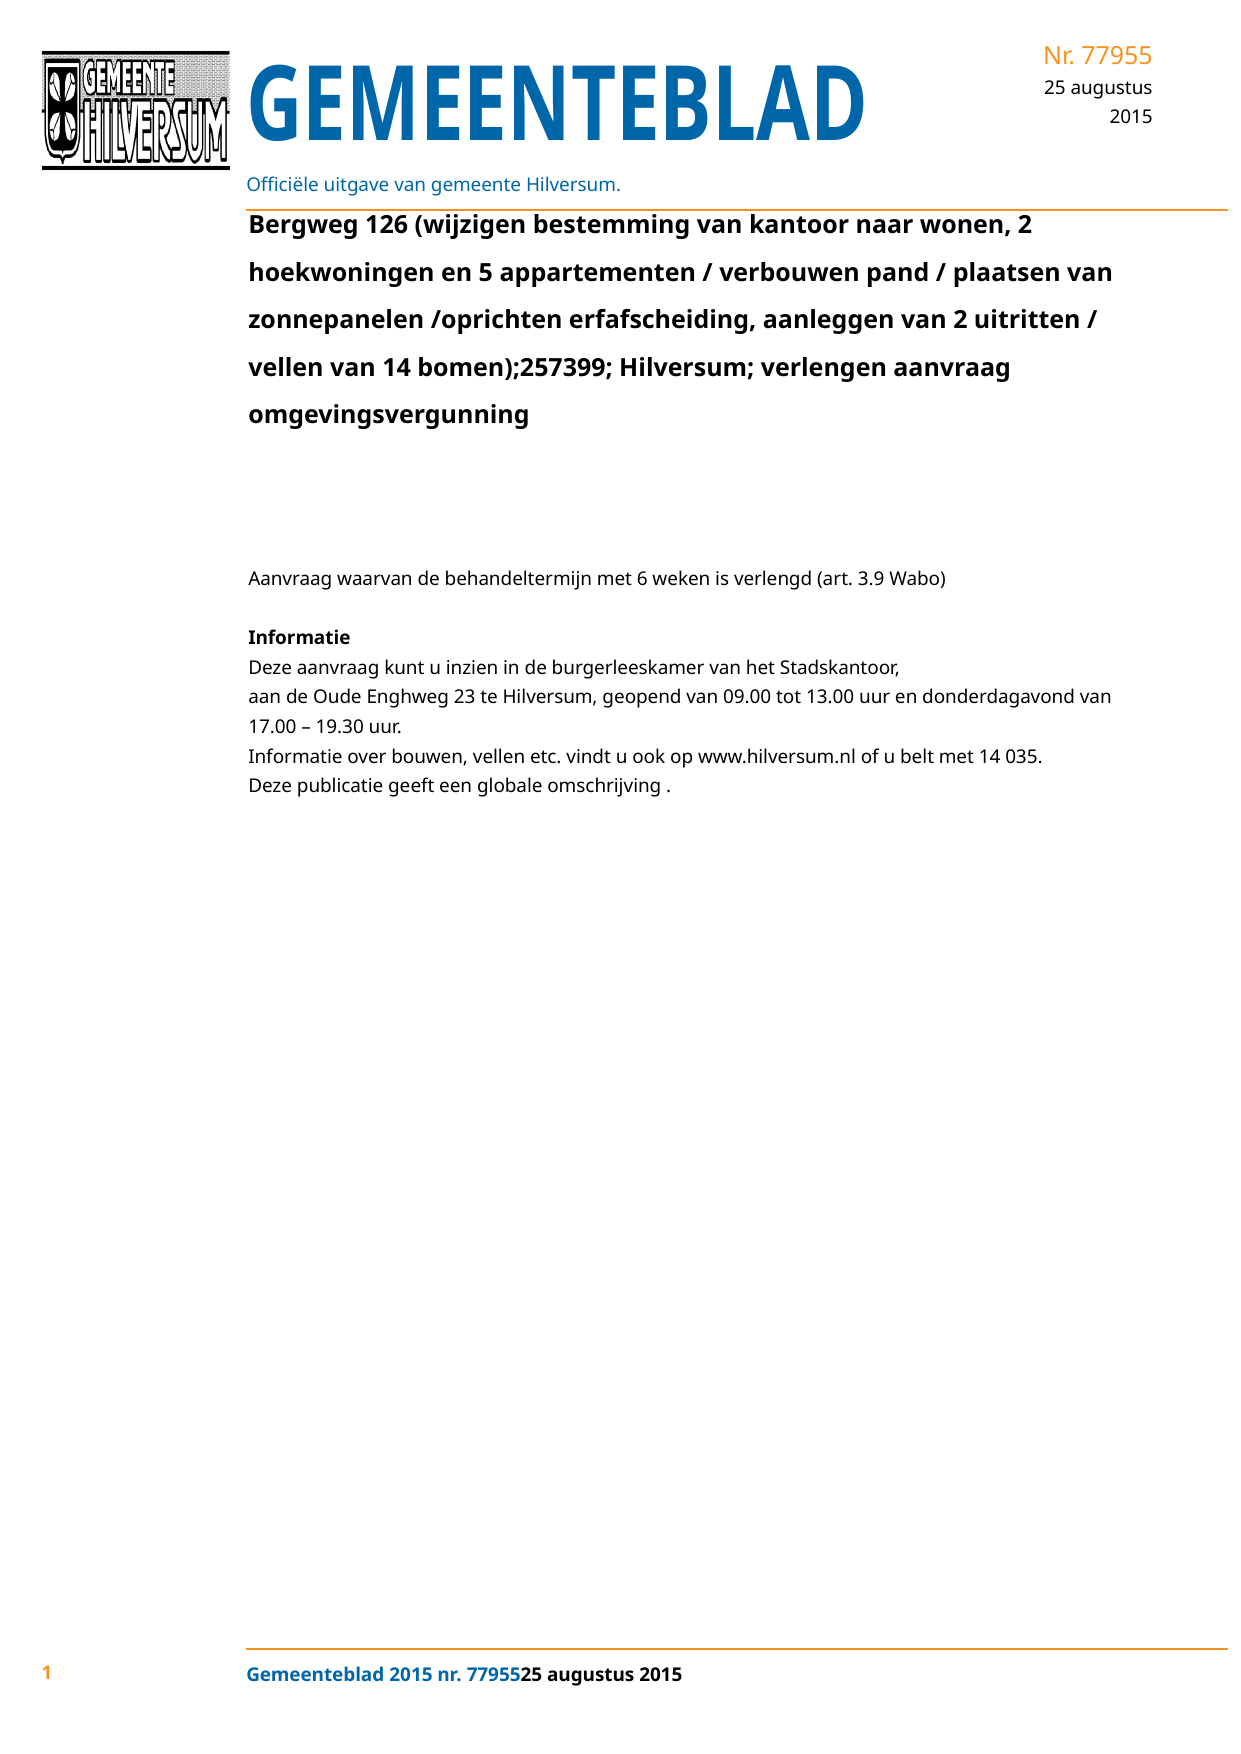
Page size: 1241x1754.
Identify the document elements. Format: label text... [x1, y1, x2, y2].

text aan de Oude Enghweg 23 te Hilversum, geopend van 09.00 tot 13.00 uur en donderdagavond van 17.00 – 19.30 uur. [248, 684, 1152, 739]
text Deze aanvraag kunt u inzien in de burgerleeskamer van het Stadskantoor, [248, 654, 1152, 680]
text Informatie over bouwen, vellen etc. vindt u ook op www.hilversum.nl of u belt met 14 035. [248, 743, 1152, 768]
text Aanvraag waarvan de behandeltermijn met 6 weken is verlengd (art. 3.9 Wabo) [248, 565, 1152, 591]
picture [41, 47, 231, 172]
text Informatie [248, 624, 1152, 650]
text Deze publicatie geeft een globale omschrijving . [248, 772, 1152, 798]
text Bergweg 126 (wijzigen bestemming van kantoor naar wonen, 2 hoekwoningen en 5 appartementen / verbouwen pand / plaatsen van zonnepanelen /oprichten erfafscheiding, aanleggen van 2 uitritten / vellen van 14 bomen);257399; Hilversum; verlengen aanvraag omgevingsvergunning [248, 211, 1152, 431]
